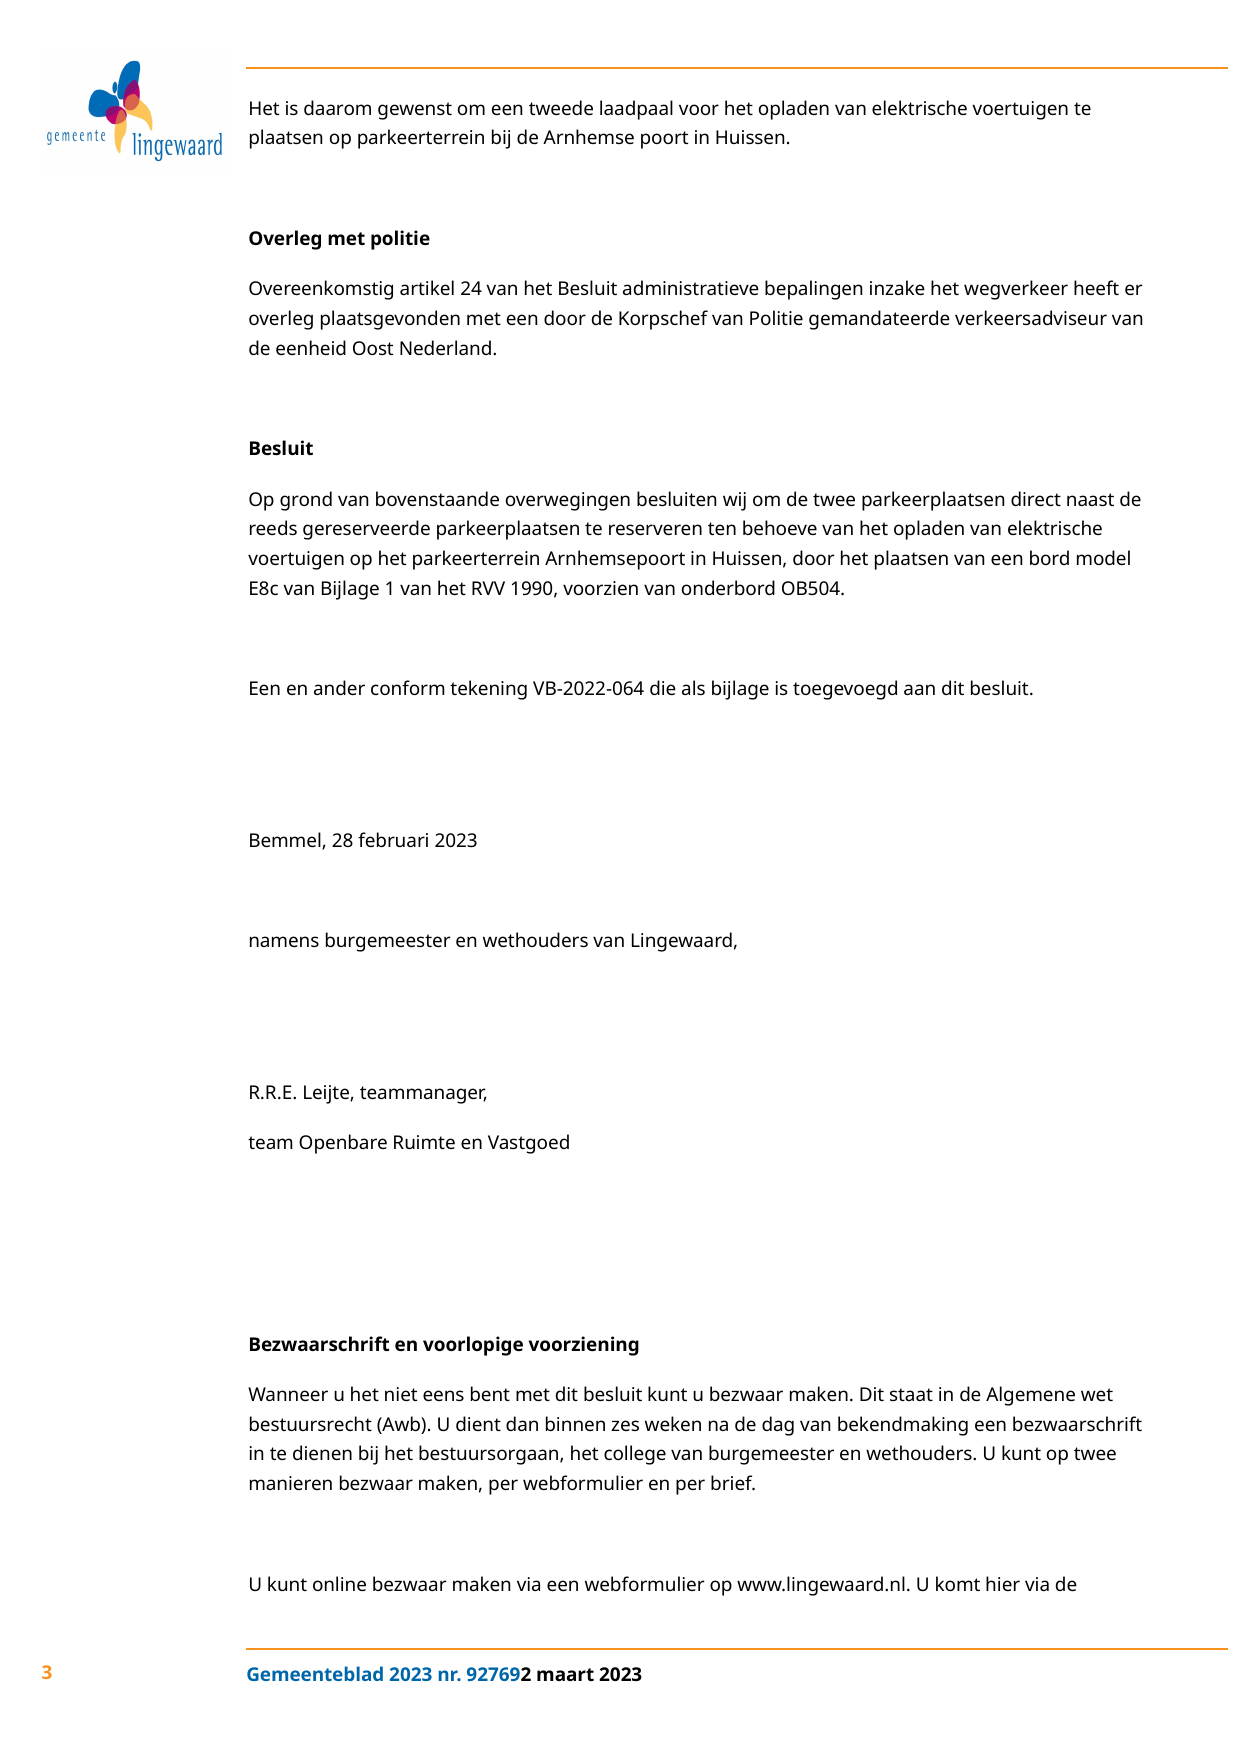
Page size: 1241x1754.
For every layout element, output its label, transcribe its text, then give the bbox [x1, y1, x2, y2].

text Op grond van bovenstaande overwegingen besluiten wij om de twee parkeerplaatsen direct naast de reeds gereserveerde parkeerplaatsen te reserveren ten behoeve van het opladen van elektrische voertuigen op het parkeerterrein Arnhemsepoort in Huissen, door het plaatsen van een bord model E8c van Bijlage 1 van het RVV 1990, voorzien van onderbord OB504. [248, 486, 1152, 601]
text team Openbare Ruimte en Vastgoed [248, 1129, 1152, 1155]
text Wanneer u het niet eens bent met dit besluit kunt u bezwaar maken. Dit staat in de Algemene wet bestuursrecht (Awb). U dient dan binnen zes weken na de dag van bekendmaking een bezwaarschrift in te dienen bij het bestuursorgaan, het college van burgemeester en wethouders. U kunt op twee manieren bezwaar maken, per webformulier en per brief. [248, 1381, 1152, 1496]
text Bemmel, 28 februari 2023 [248, 827, 1152, 853]
text U kunt online bezwaar maken via een webformulier op www.lingewaard.nl. U komt hier via de [248, 1571, 1152, 1597]
picture [41, 47, 231, 172]
text Overeenkomstig artikel 24 van het Besluit administratieve bepalingen inzake het wegverkeer heeft er overleg plaatsgevonden met een door de Korpschef van Politie gemandateerde verkeersadviseur van de eenheid Oost Nederland. [248, 276, 1152, 361]
text Besluit [248, 436, 1152, 461]
text Het is daarom gewenst om een tweede laadpaal voor het opladen van elektrische voertuigen te plaatsen op parkeerterrein bij de Arnhemse poort in Huissen. [248, 95, 1152, 150]
text Een en ander conform tekening VB-2022-064 die als bijlage is toegevoegd aan dit besluit. [248, 676, 1152, 701]
text Overleg met politie [248, 225, 1152, 251]
text Bezwaarschrift en voorlopige voorziening [248, 1331, 1152, 1357]
text R.R.E. Leijte, teammanager, [248, 1079, 1152, 1105]
text namens burgemeester en wethouders van Lingewaard, [248, 928, 1152, 953]
